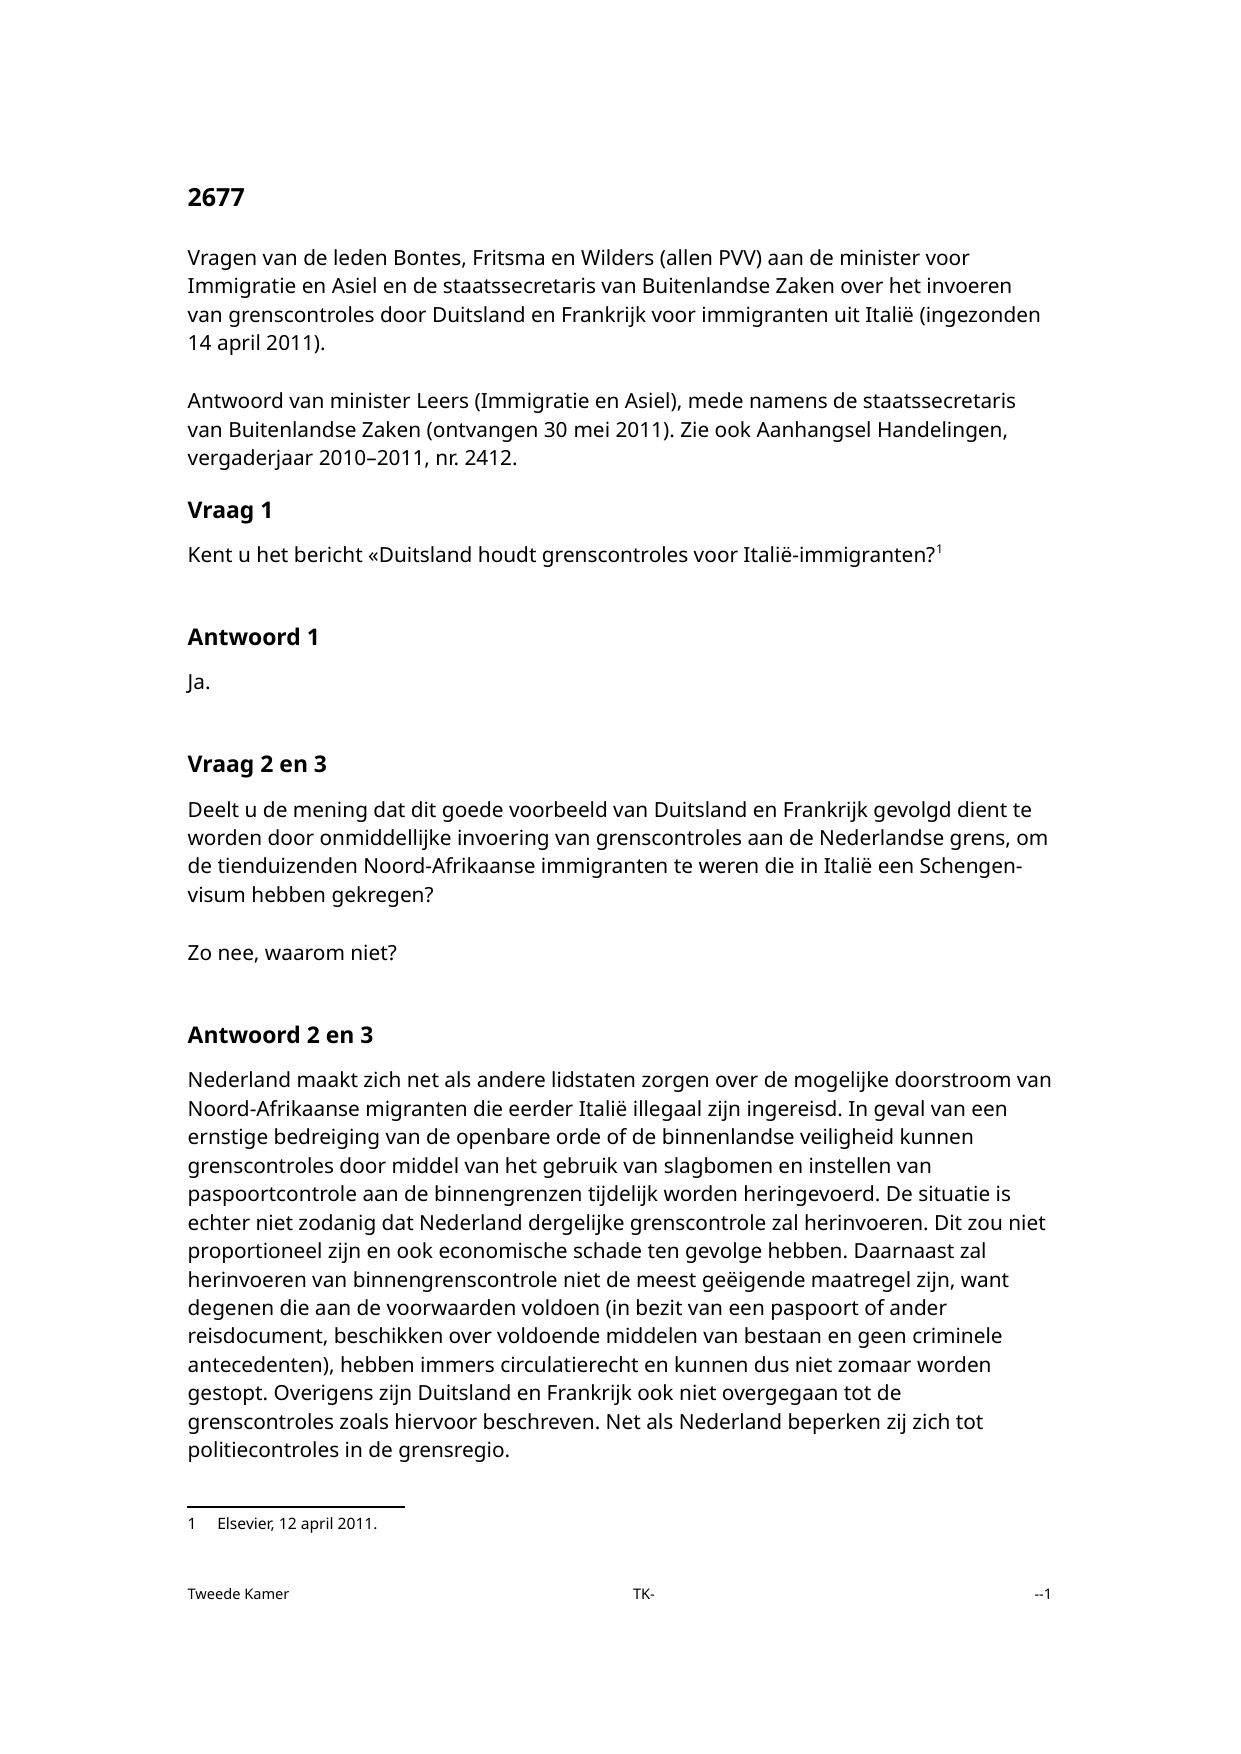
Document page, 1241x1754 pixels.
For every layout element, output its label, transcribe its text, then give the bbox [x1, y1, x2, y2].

text Deelt u de mening dat dit goede voorbeeld van Duitsland en Frankrijk gevolgd dient te worden door onmiddellijke invoering van grenscontroles aan de Nederlandse grens, om de tienduizenden Noord-Afrikaanse immigranten te weren die in Italië een Schengen-visum hebben gekregen? [187, 795, 1053, 908]
text Zo nee, waarom niet? [187, 938, 1053, 967]
text Vragen van de leden Bontes, Fritsma en Wilders (allen PVV) aan de minister voor Immigratie en Asiel en de staatssecretaris van Buitenlandse Zaken over het invoeren van grenscontroles door Duitsland en Frankrijk voor immigranten uit Italië (ingezonden 14 april 2011). [187, 243, 1053, 357]
subtitle Antwoord 2 en 3 [187, 1019, 1053, 1051]
text Nederland maakt zich net als andere lidstaten zorgen over de mogelijke doorstroom van Noord-Afrikaanse migranten die eerder Italië illegaal zijn ingereisd. In geval van een ernstige bedreiging van de openbare orde of de binnenlandse veiligheid kunnen grenscontroles door middel van het gebruik van slagbomen en instellen van paspoortcontrole aan de binnengrenzen tijdelijk worden heringevoerd. De situatie is echter niet zodanig dat Nederland dergelijke grenscontrole zal herinvoeren. Dit zou niet proportioneel zijn en ook economische schade ten gevolge hebben. Daarnaast zal herinvoeren van binnengrenscontrole niet de meest geëigende maatregel zijn, want degenen die aan de voorwaarden voldoen (in bezit van een paspoort of ander reisdocument, beschikken over voldoende middelen van bestaan en geen criminele antecedenten), hebben immers circulatierecht en kunnen dus niet zomaar worden gestopt. Overigens zijn Duitsland en Frankrijk ook niet overgegaan tot de grenscontroles zoals hiervoor beschreven. Net als Nederland beperken zij zich tot politiecontroles in de grensregio. [187, 1066, 1053, 1464]
subtitle Vraag 1 [187, 494, 1053, 525]
text Ja. [187, 667, 1053, 696]
text Antwoord van minister Leers (Immigratie en Asiel), mede namens de staatssecretaris van Buitenlandse Zaken (ontvangen 30 mei 2011). Zie ook Aanhangsel Handelingen, vergaderjaar 2010–2011, nr. 2412. [187, 386, 1053, 472]
text Kent u het bericht «Duitsland houdt grenscontroles voor Italië-immigranten? [187, 540, 1053, 569]
subtitle Antwoord 1 [187, 621, 1053, 652]
text Elsevier, 12 april 2011. [187, 1506, 1053, 1534]
text 2677 [187, 179, 1053, 213]
subtitle Vraag 2 en 3 [187, 748, 1053, 780]
